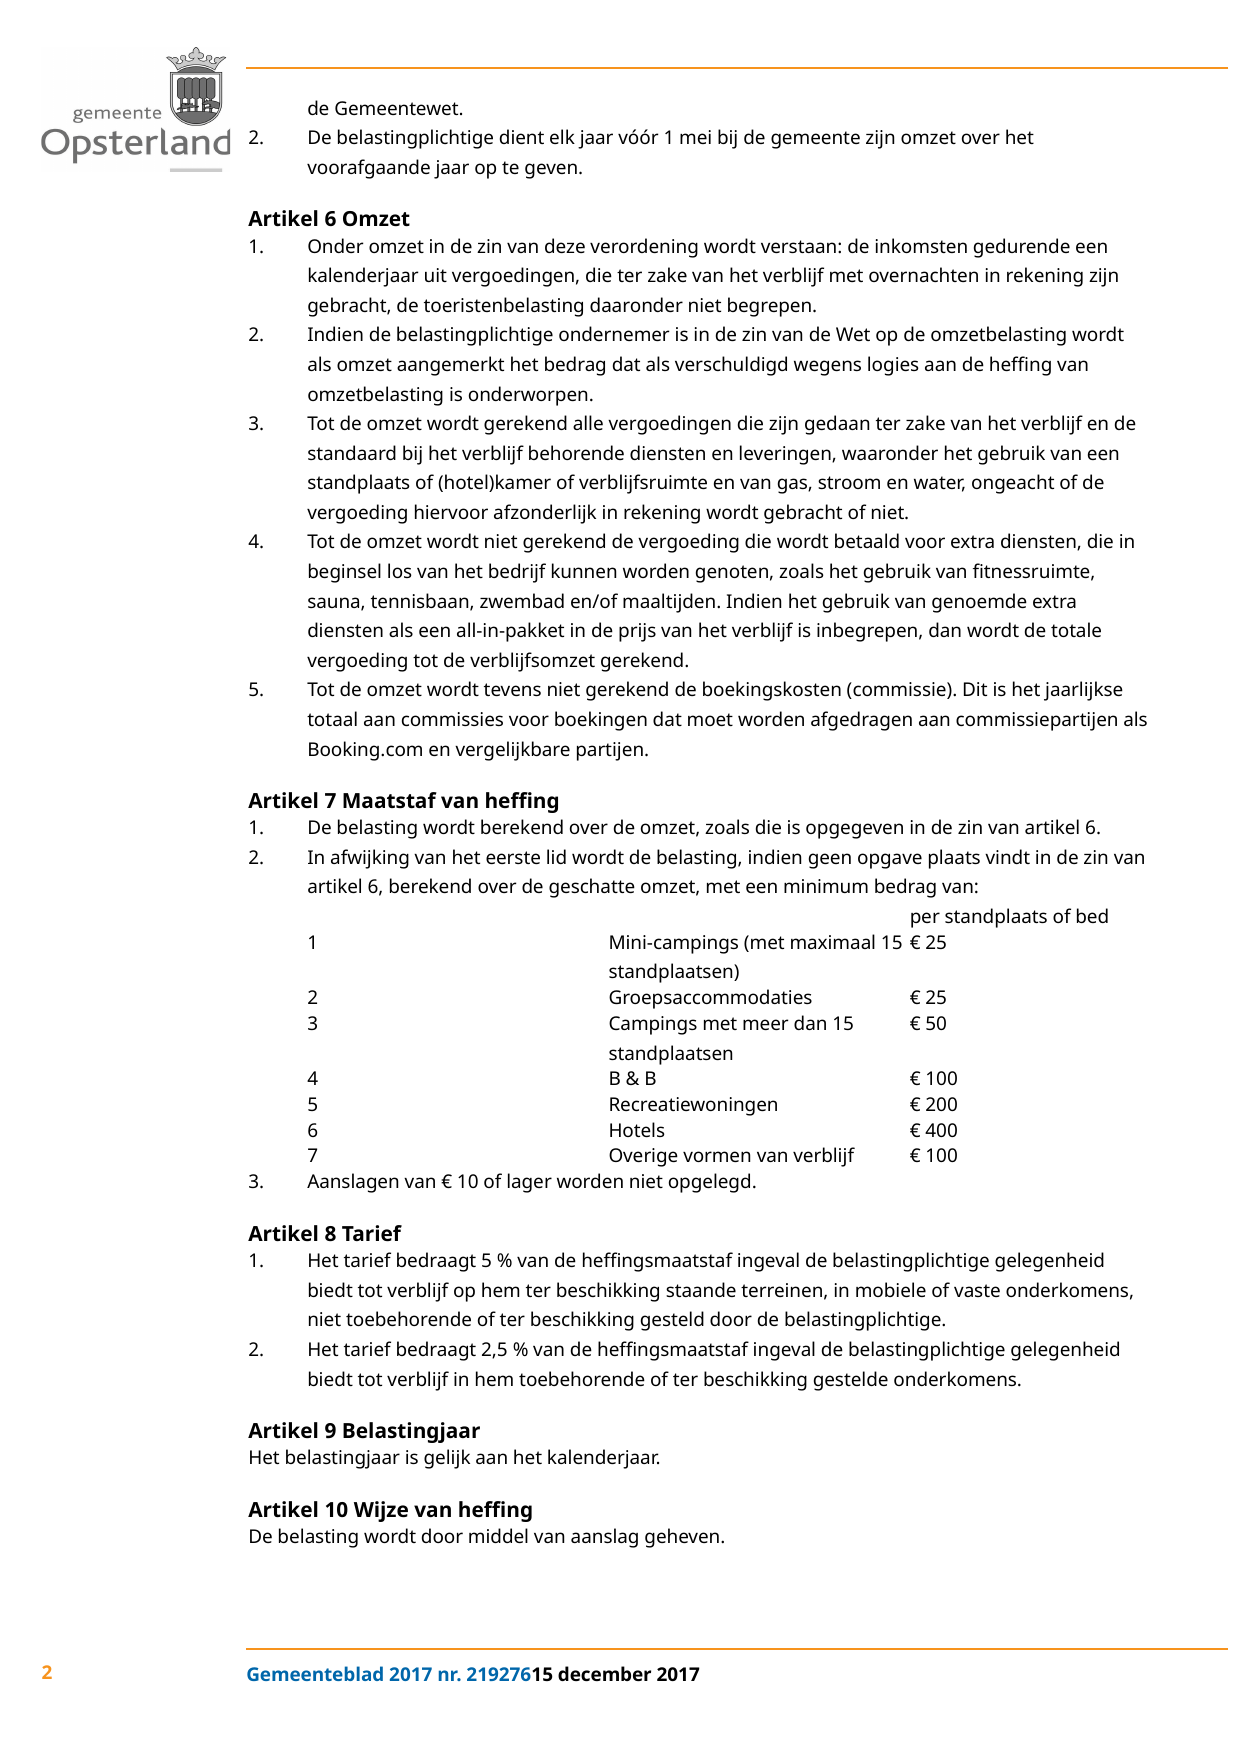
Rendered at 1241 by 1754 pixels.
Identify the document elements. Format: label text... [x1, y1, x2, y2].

list de Gemeentewet. [248, 95, 1152, 121]
list Het tarief bedraagt 2,5 % van de heffingsmaatstaf ingeval de belastingplichtige gelegenheid biedt tot verblijf in hem toebehorende of ter beschikking gestelde onderkomens. [248, 1336, 1152, 1391]
list Tot de omzet wordt tevens niet gerekend de boekingskosten (commissie). Dit is het jaarlijkse totaal aan commissies voor boekingen dat moet worden afgedragen aan commissiepartijen als Booking.com en vergelijkbare partijen. [248, 677, 1152, 761]
list Het tarief bedraagt 5 % van de heffingsmaatstaf ingeval de belastingplichtige gelegenheid biedt tot verblijf op hem ter beschikking staande terreinen, in mobiele of vaste onderkomens, niet toebehorende of ter beschikking gesteld door de belastingplichtige. [248, 1247, 1152, 1332]
table_cell Hotels [608, 1117, 909, 1143]
picture [41, 47, 231, 172]
text Het belastingjaar is gelijk aan het kalenderjaar. [248, 1444, 1152, 1470]
table_cell B & B [608, 1066, 909, 1091]
table_cell 6 [307, 1117, 608, 1143]
table_cell 1 [307, 929, 608, 984]
table_cell € 25 [910, 985, 1211, 1010]
table_header [307, 904, 608, 929]
text Artikel 6 Omzet [248, 204, 1152, 233]
table_cell € 50 [910, 1010, 1211, 1066]
table_cell 2 [307, 985, 608, 1010]
list In afwijking van het eerste lid wordt de belasting, indien geen opgave plaats vindt in de zin van artikel 6, berekend over de geschatte omzet, met een minimum bedrag van: [248, 844, 1152, 899]
table_cell € 100 [910, 1066, 1211, 1091]
list Aanslagen van € 10 of lager worden niet opgelegd. [248, 1168, 1152, 1194]
table_cell 5 [307, 1091, 608, 1117]
list De belastingplichtige dient elk jaar vóór 1 mei bij de gemeente zijn omzet over het voorafgaande jaar op te geven. [248, 124, 1152, 180]
list Tot de omzet wordt niet gerekend de vergoeding die wordt betaald voor extra diensten, die in beginsel los van het bedrijf kunnen worden genoten, zoals het gebruik van fitnessruimte, sauna, tennisbaan, zwembad en/of maaltijden. Indien het gebruik van genoemde extra diensten als een all-in-pakket in de prijs van het verblijf is inbegrepen, dan wordt de totale vergoeding tot de verblijfsomzet gerekend. [248, 529, 1152, 673]
table_cell 4 [307, 1066, 608, 1091]
table_header [608, 904, 909, 929]
table_cell Campings met meer dan 15 standplaatsen [608, 1010, 909, 1066]
table_cell Overige vormen van verblijf [608, 1143, 909, 1168]
table_cell Recreatiewoningen [608, 1091, 909, 1117]
list De belasting wordt berekend over de omzet, zoals die is opgegeven in de zin van artikel 6. [248, 814, 1152, 840]
table_cell Groepsaccommodaties [608, 985, 909, 1010]
table_cell € 100 [910, 1143, 1211, 1168]
table_cell 7 [307, 1143, 608, 1168]
table_cell Mini-campings (met maximaal 15 standplaatsen) [608, 929, 909, 984]
list Onder omzet in de zin van deze verordening wordt verstaan: de inkomsten gedurende een kalenderjaar uit vergoedingen, die ter zake van het verblijf met overnachten in rekening zijn gebracht, de toeristenbelasting daaronder niet begrepen. [248, 233, 1152, 318]
table_header per standplaats of bed [910, 904, 1211, 929]
table_cell 3 [307, 1010, 608, 1066]
list Tot de omzet wordt gerekend alle vergoedingen die zijn gedaan ter zake van het verblijf en de standaard bij het verblijf behorende diensten en leveringen, waaronder het gebruik van een standplaats of (hotel)kamer of verblijfsruimte en van gas, stroom en water, ongeacht of de vergoeding hiervoor afzonderlijk in rekening wordt gebracht of niet. [248, 410, 1152, 525]
text De belasting wordt door middel van aanslag geheven. [248, 1523, 1152, 1549]
list Indien de belastingplichtige ondernemer is in de zin van de Wet op de omzetbelasting wordt als omzet aangemerkt het bedrag dat als verschuldigd wegens logies aan de heffing van omzetbelasting is onderworpen. [248, 322, 1152, 406]
text Artikel 10 Wijze van heffing [248, 1495, 1152, 1523]
text Artikel 8 Tarief [248, 1219, 1152, 1247]
table_cell € 200 [910, 1091, 1211, 1117]
text Artikel 7 Maatstaf van heffing [248, 786, 1152, 814]
text Artikel 9 Belastingjaar [248, 1416, 1152, 1444]
table_cell € 400 [910, 1117, 1211, 1143]
table_cell € 25 [910, 929, 1211, 984]
